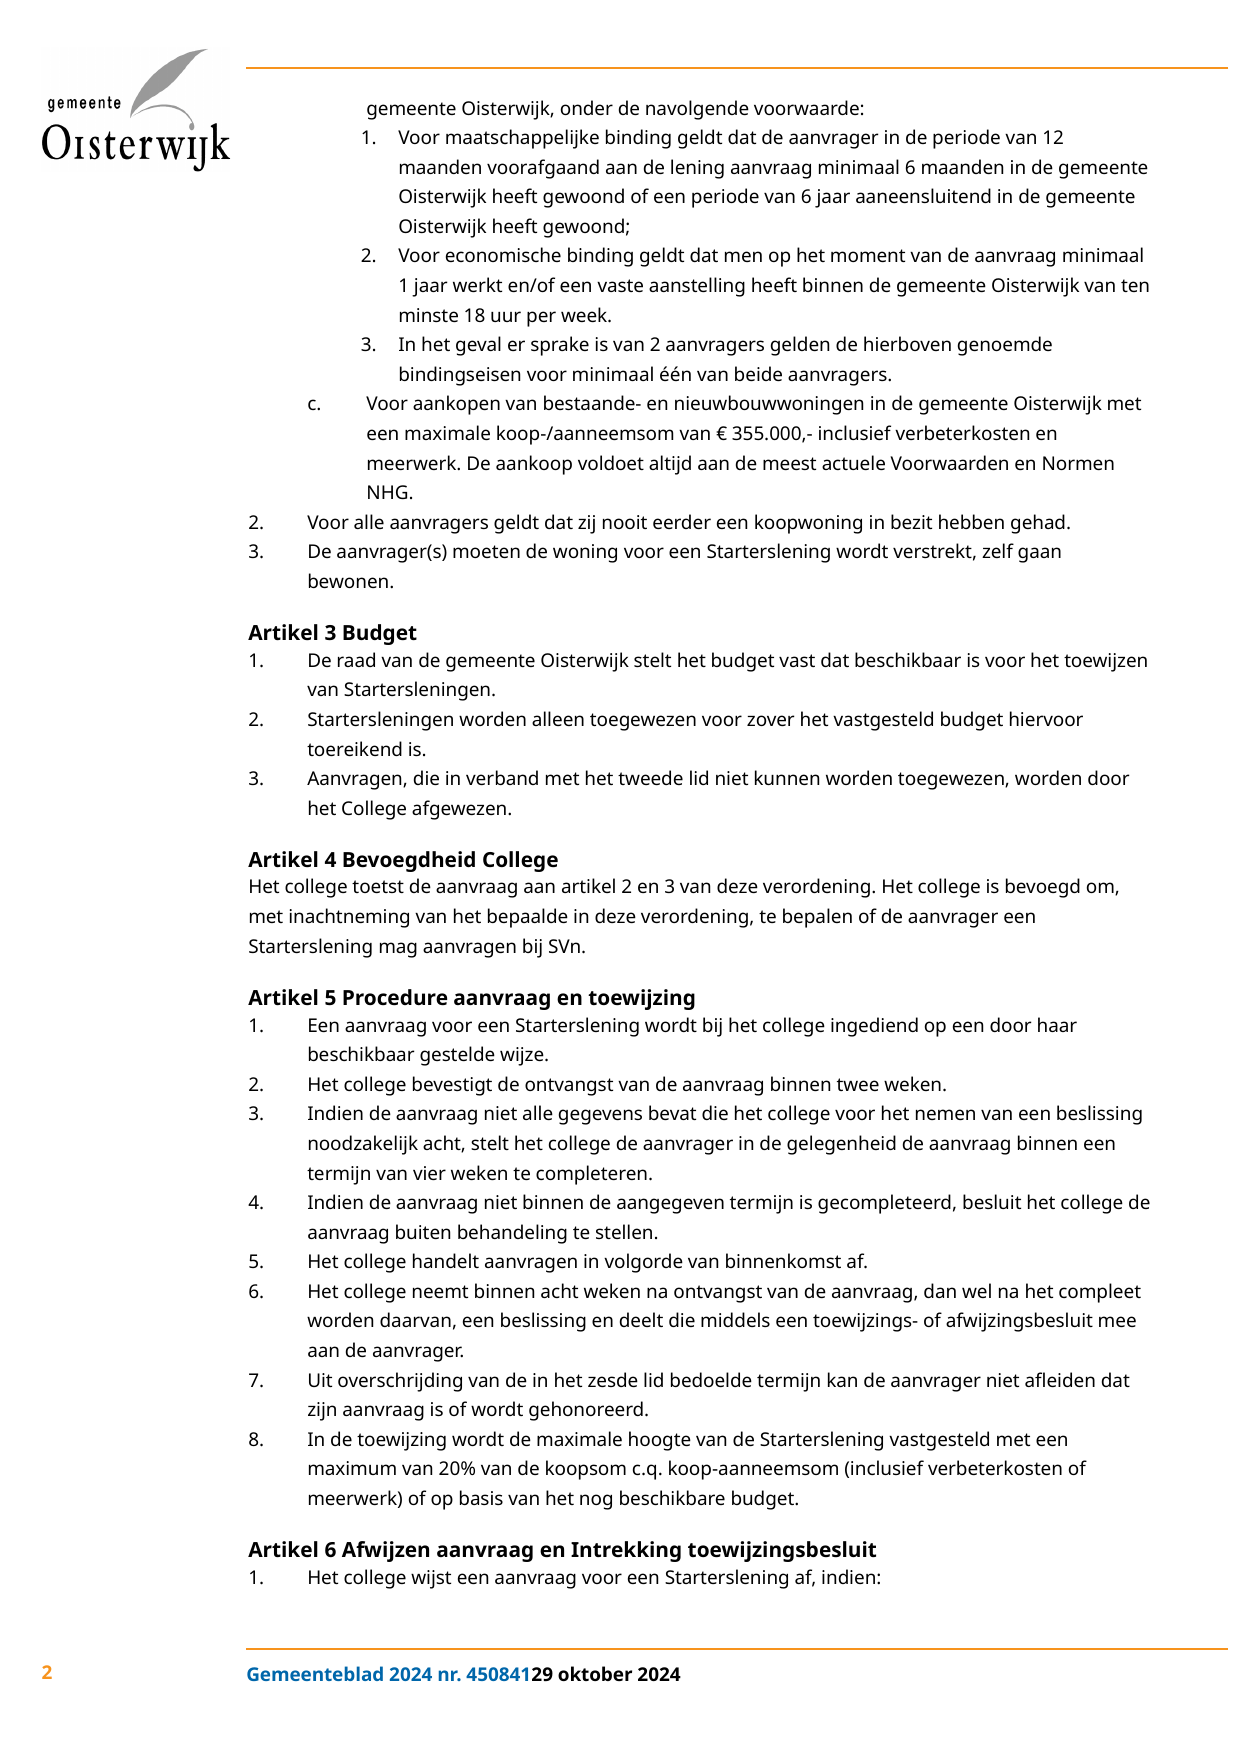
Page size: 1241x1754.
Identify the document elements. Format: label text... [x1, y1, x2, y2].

text Artikel 5 Procedure aanvraag en toewijzing [248, 983, 1152, 1012]
text Artikel 3 Budget [248, 618, 1152, 647]
list gemeente Oisterwijk, onder de navolgende voorwaarde: [307, 95, 1152, 121]
list In het geval er sprake is van 2 aanvragers gelden de hierboven genoemde bindingseisen voor minimaal één van beide aanvragers. [361, 331, 1152, 387]
list Startersleningen worden alleen toegewezen voor zover het vastgesteld budget hiervoor toereikend is. [248, 706, 1152, 761]
list Voor maatschappelijke binding geldt dat de aanvrager in de periode van 12 maanden voorafgaand aan de lening aanvraag minimaal 6 maanden in de gemeente Oisterwijk heeft gewoond of een periode van 6 jaar aaneensluitend in de gemeente Oisterwijk heeft gewoond; [361, 124, 1152, 239]
list De raad van de gemeente Oisterwijk stelt het budget vast dat beschikbaar is voor het toewijzen van Startersleningen. [248, 647, 1152, 702]
list De aanvrager(s) moeten de woning voor een Starterslening wordt verstrekt, zelf gaan bewonen. [248, 538, 1152, 594]
list Het college handelt aanvragen in volgorde van binnenkomst af. [248, 1248, 1152, 1274]
list Het college neemt binnen acht weken na ontvangst van de aanvraag, dan wel na het compleet worden daarvan, een beslissing en deelt die middels een toewijzings- of afwijzingsbesluit mee aan de aanvrager. [248, 1278, 1152, 1363]
text Het college toetst de aanvraag aan artikel 2 en 3 van deze verordening. Het college is bevoegd om, met inachtneming van het bepaalde in deze verordening, te bepalen of de aanvrager een Starterslening mag aanvragen bij SVn. [248, 874, 1152, 959]
list Het college bevestigt de ontvangst van de aanvraag binnen twee weken. [248, 1071, 1152, 1097]
picture [41, 47, 231, 172]
text Artikel 4 Bevoegdheid College [248, 845, 1152, 874]
list In de toewijzing wordt de maximale hoogte van de Starterslening vastgesteld met een maximum van 20% van de koopsom c.q. koop-aanneemsom (inclusief verbeterkosten of meerwerk) of op basis van het nog beschikbare budget. [248, 1426, 1152, 1511]
list Voor aankopen van bestaande- en nieuwbouwwoningen in de gemeente Oisterwijk met een maximale koop-/aanneemsom van € 355.000,- inclusief verbeterkosten en meerwerk. De aankoop voldoet altijd aan de meest actuele Voorwaarden en Normen NHG. [307, 391, 1152, 505]
list Voor economische binding geldt dat men op het moment van de aanvraag minimaal 1 jaar werkt en/of een vaste aanstelling heeft binnen de gemeente Oisterwijk van ten minste 18 uur per week. [361, 243, 1152, 328]
list Indien de aanvraag niet binnen de aangegeven termijn is gecompleteerd, besluit het college de aanvraag buiten behandeling te stellen. [248, 1189, 1152, 1244]
list Een aanvraag voor een Starterslening wordt bij het college ingediend op een door haar beschikbaar gestelde wijze. [248, 1012, 1152, 1067]
text Artikel 6 Afwijzen aanvraag en Intrekking toewijzingsbesluit [248, 1536, 1152, 1564]
list Voor alle aanvragers geldt dat zij nooit eerder een koopwoning in bezit hebben gehad. [248, 509, 1152, 535]
list Indien de aanvraag niet alle gegevens bevat die het college voor het nemen van een beslissing noodzakelijk acht, stelt het college de aanvrager in de gelegenheid de aanvraag binnen een termijn van vier weken te completeren. [248, 1101, 1152, 1185]
list Aanvragen, die in verband met het tweede lid niet kunnen worden toegewezen, worden door het College afgewezen. [248, 765, 1152, 821]
list Het college wijst een aanvraag voor een Starterslening af, indien: [248, 1564, 1152, 1590]
list Uit overschrijding van de in het zesde lid bedoelde termijn kan de aanvrager niet afleiden dat zijn aanvraag is of wordt gehonoreerd. [248, 1367, 1152, 1422]
